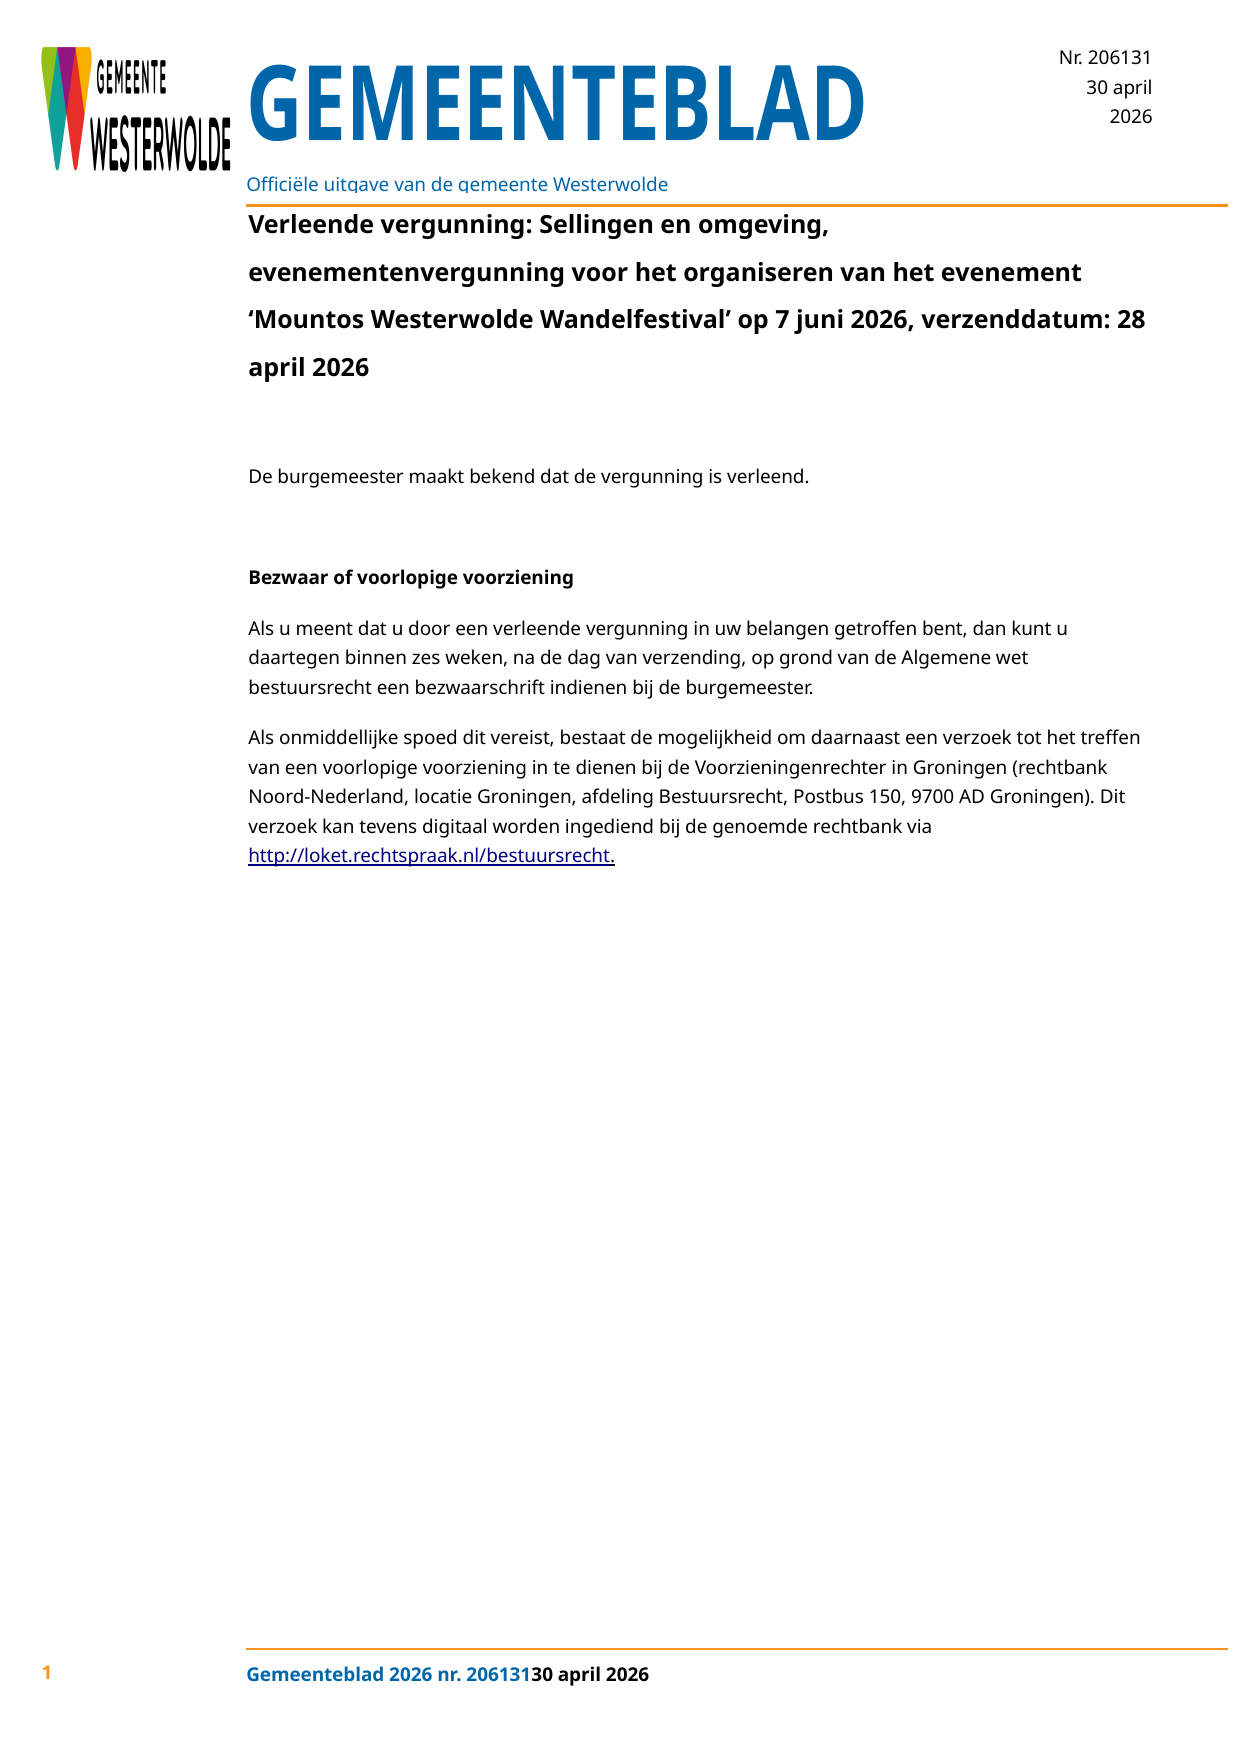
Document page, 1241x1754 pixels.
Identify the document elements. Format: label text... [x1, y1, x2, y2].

text Als onmiddellijke spoed dit vereist, bestaat de mogelijkheid om daarnaast een verzoek tot het treffen van een voorlopige voorziening in te dienen bij de Voorzieningenrechter in Groningen (rechtbank Noord-Nederland, locatie Groningen, afdeling Bestuursrecht, Postbus 150, 9700 AD Groningen). Dit verzoek kan tevens digitaal worden ingediend bij de genoemde rechtbank via http://loket.rechtspraak.nl/bestuursrecht. [248, 724, 1152, 868]
text De burgemeester maakt bekend dat de vergunning is verleend. [248, 463, 1152, 489]
text Bezwaar of voorlopige voorziening [248, 564, 1152, 590]
picture [41, 47, 231, 172]
text Verleende vergunning: Sellingen en omgeving, evenementenvergunning voor het organiseren van het evenement ‘Mountos Westerwolde Wandelfestival’ op 7 juni 2026, verzenddatum: 28 april 2026 [248, 207, 1152, 384]
text Als u meent dat u door een verleende vergunning in uw belangen getroffen bent, dan kunt u daartegen binnen zes weken, na de dag van verzending, op grond van de Algemene wet bestuursrecht een bezwaarschrift indienen bij de burgemeester. [248, 615, 1152, 700]
